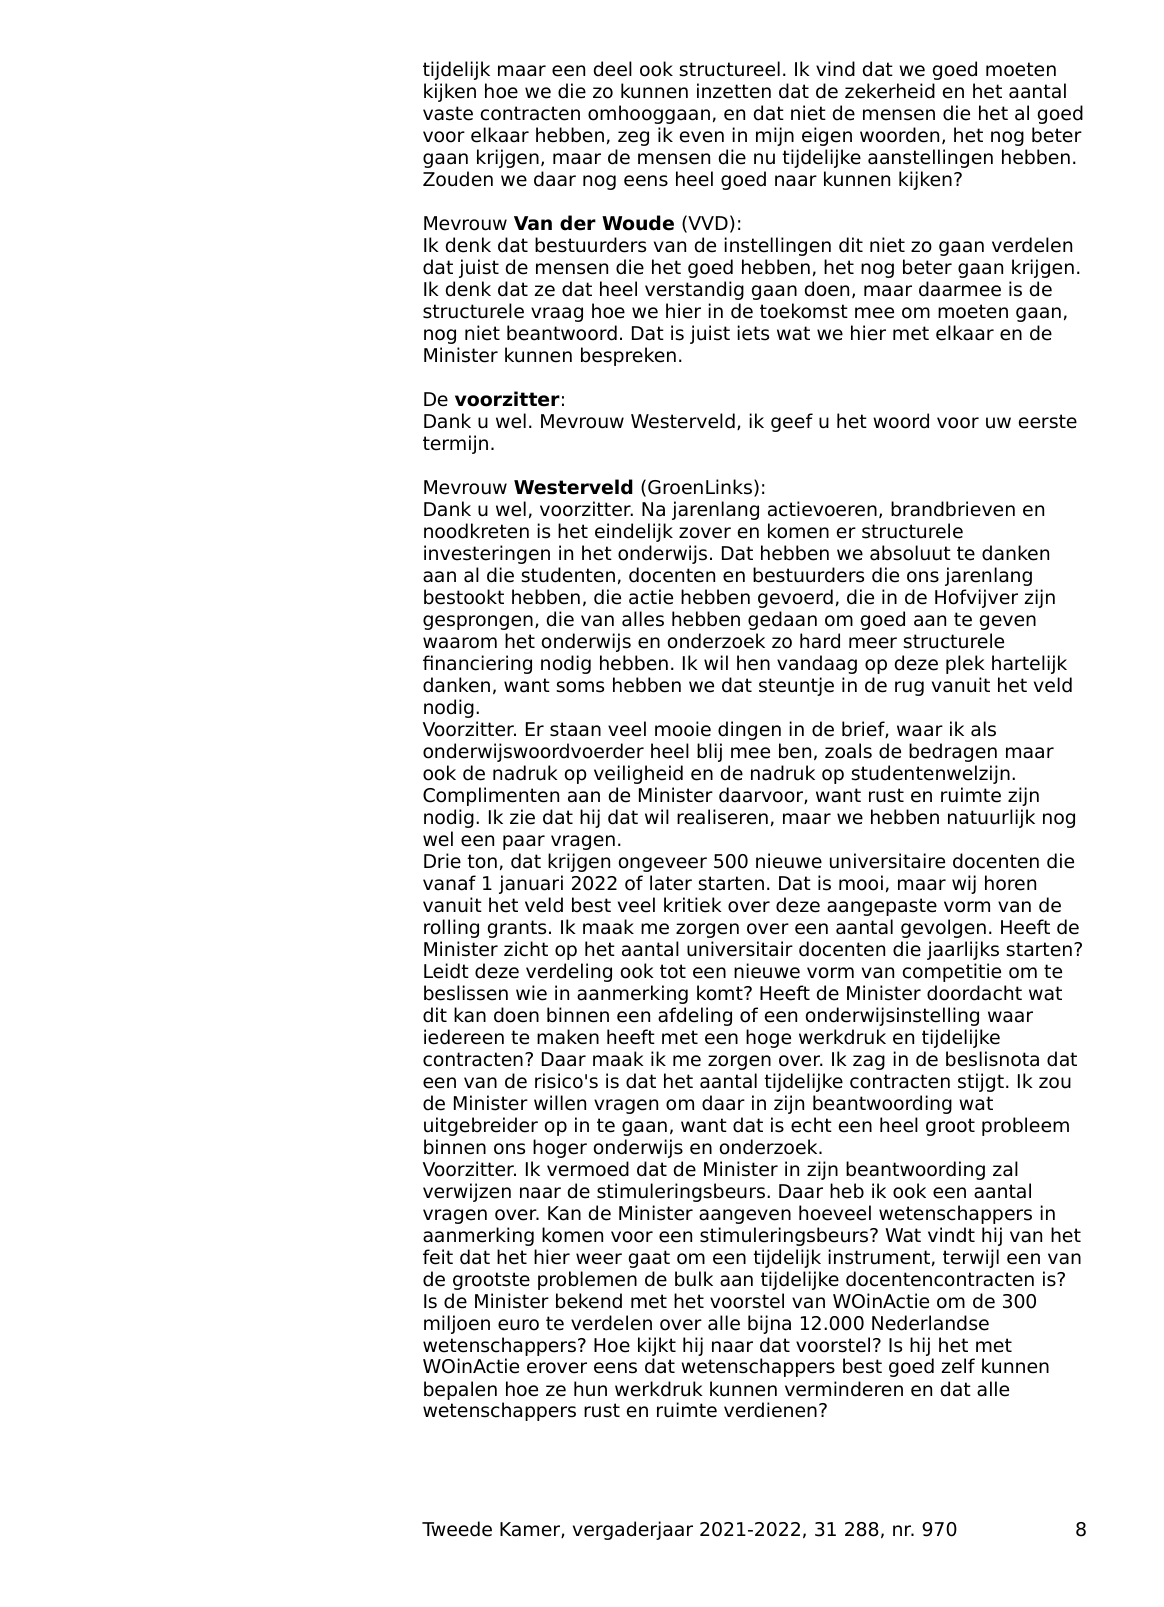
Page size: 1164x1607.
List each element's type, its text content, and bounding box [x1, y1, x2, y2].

text Ik denk dat bestuurders van de instellingen dit niet zo gaan verdelen dat juist de mensen die het goed hebben, het nog beter gaan krijgen. Ik denk dat ze dat heel verstandig gaan doen, maar daarmee is de structurele vraag hoe we hier in de toekomst mee om moeten gaan, nog niet beantwoord. Dat is juist iets wat we hier met elkaar en de Minister kunnen bespreken. [422, 235, 1087, 367]
text Mevrouw Van der Woude (VVD): [422, 213, 1087, 235]
text Drie ton, dat krijgen ongeveer 500 nieuwe universitaire docenten die vanaf 1 januari 2022 of later starten. Dat is mooi, maar wij horen vanuit het veld best veel kritiek over deze aangepaste vorm van de rolling grants. Ik maak me zorgen over een aantal gevolgen. Heeft de Minister zicht op het aantal universitair docenten die jaarlijks starten? Leidt deze verdeling ook tot een nieuwe vorm van competitie om te beslissen wie in aanmerking komt? Heeft de Minister doordacht wat dit kan doen binnen een afdeling of een onderwijsinstelling waar iedereen te maken heeft met een hoge werkdruk en tijdelijke contracten? Daar maak ik me zorgen over. Ik zag in de beslisnota dat een van de risico's is dat het aantal tijdelijke contracten stijgt. Ik zou de Minister willen vragen om daar in zijn beantwoording wat uitgebreider op in te gaan, want dat is echt een heel groot probleem binnen ons hoger onderwijs en onderzoek. [422, 851, 1087, 1159]
text Dank u wel, voorzitter. Na jarenlang actievoeren, brandbrieven en noodkreten is het eindelijk zover en komen er structurele investeringen in het onderwijs. Dat hebben we absoluut te danken aan al die studenten, docenten en bestuurders die ons jarenlang bestookt hebben, die actie hebben gevoerd, die in de Hofvijver zijn gesprongen, die van alles hebben gedaan om goed aan te geven waarom het onderwijs en onderzoek zo hard meer structurele financiering nodig hebben. Ik wil hen vandaag op deze plek hartelijk danken, want soms hebben we dat steuntje in de rug vanuit het veld nodig. [422, 499, 1087, 719]
text tijdelijk maar een deel ook structureel. Ik vind dat we goed moeten kijken hoe we die zo kunnen inzetten dat de zekerheid en het aantal vaste contracten omhooggaan, en dat niet de mensen die het al goed voor elkaar hebben, zeg ik even in mijn eigen woorden, het nog beter gaan krijgen, maar de mensen die nu tijdelijke aanstellingen hebben. Zouden we daar nog eens heel goed naar kunnen kijken? [422, 59, 1087, 191]
text Voorzitter. Er staan veel mooie dingen in de brief, waar ik als onderwijswoordvoerder heel blij mee ben, zoals de bedragen maar ook de nadruk op veiligheid en de nadruk op studentenwelzijn. Complimenten aan de Minister daarvoor, want rust en ruimte zijn nodig. Ik zie dat hij dat wil realiseren, maar we hebben natuurlijk nog wel een paar vragen. [422, 719, 1087, 851]
text De voorzitter: [422, 389, 1087, 411]
text Voorzitter. Ik vermoed dat de Minister in zijn beantwoording zal verwijzen naar de stimuleringsbeurs. Daar heb ik ook een aantal vragen over. Kan de Minister aangeven hoeveel wetenschappers in aanmerking komen voor een stimuleringsbeurs? Wat vindt hij van het feit dat het hier weer gaat om een tijdelijk instrument, terwijl een van de grootste problemen de bulk aan tijdelijke docentencontracten is? Is de Minister bekend met het voorstel van WOinActie om de 300 miljoen euro te verdelen over alle bijna 12.000 Nederlandse wetenschappers? Hoe kijkt hij naar dat voorstel? Is hij het met WOinActie erover eens dat wetenschappers best goed zelf kunnen bepalen hoe ze hun werkdruk kunnen verminderen en dat alle wetenschappers rust en ruimte verdienen? [422, 1159, 1087, 1422]
text Mevrouw Westerveld (GroenLinks): [422, 477, 1087, 499]
text Dank u wel. Mevrouw Westerveld, ik geef u het woord voor uw eerste termijn. [422, 411, 1087, 455]
